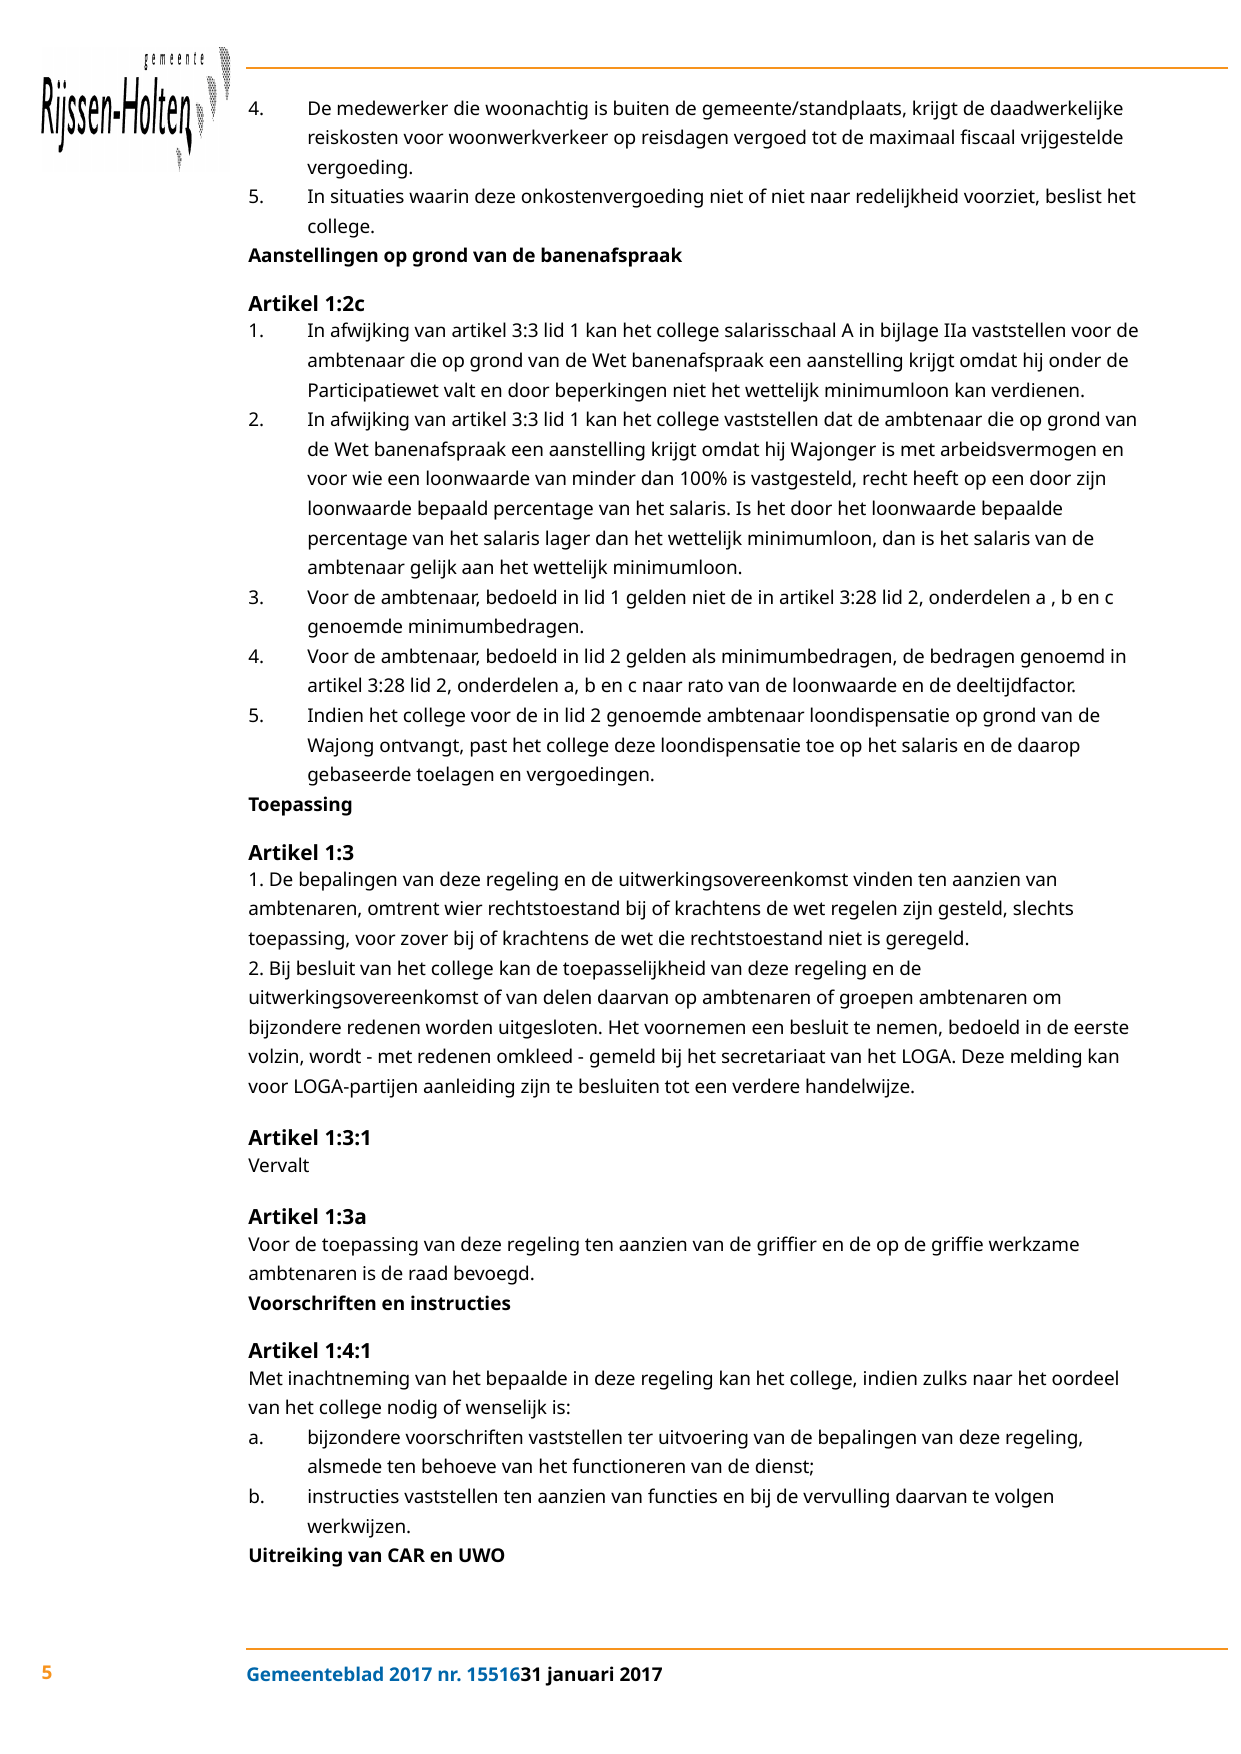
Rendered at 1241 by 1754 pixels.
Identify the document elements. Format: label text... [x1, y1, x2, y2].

text Artikel 1:4:1 [248, 1337, 1152, 1365]
text 1. De bepalingen van deze regeling en de uitwerkingsovereenkomst vinden ten aanzien van ambtenaren, omtrent wier rechtstoestand bij of krachtens de wet regelen zijn gesteld, slechts toepassing, voor zover bij of krachtens de wet die rechtstoestand niet is geregeld. [248, 866, 1152, 951]
text Voorschriften en instructies [248, 1290, 1152, 1316]
list In situaties waarin deze onkostenvergoeding niet of niet naar redelijkheid voorziet, beslist het college. [248, 183, 1152, 239]
list bijzondere voorschriften vaststellen ter uitvoering van de bepalingen van deze regeling, alsmede ten behoeve van het functioneren van de dienst; [248, 1424, 1152, 1479]
text Voor de toepassing van deze regeling ten aanzien van de griffier en de op de griffie werkzame ambtenaren is de raad bevoegd. [248, 1231, 1152, 1286]
list In afwijking van artikel 3:3 lid 1 kan het college salarisschaal A in bijlage IIa vaststellen voor de ambtenaar die op grond van de Wet banenafspraak een aanstelling krijgt omdat hij onder de Participatiewet valt en door beperkingen niet het wettelijk minimumloon kan verdienen. [248, 318, 1152, 403]
text Artikel 1:3:1 [248, 1123, 1152, 1152]
text Met inachtneming van het bepaalde in deze regeling kan het college, indien zulks naar het oordeel van het college nodig of wenselijk is: [248, 1365, 1152, 1420]
text Vervalt [248, 1152, 1152, 1178]
list instructies vaststellen ten aanzien van functies en bij de vervulling daarvan te volgen werkwijzen. [248, 1483, 1152, 1539]
text Artikel 1:2c [248, 289, 1152, 318]
list In afwijking van artikel 3:3 lid 1 kan het college vaststellen dat de ambtenaar die op grond van de Wet banenafspraak een aanstelling krijgt omdat hij Wajonger is met arbeidsvermogen en voor wie een loonwaarde van minder dan 100% is vastgesteld, recht heeft op een door zijn loonwaarde bepaald percentage van het salaris. Is het door het loonwaarde bepaalde percentage van het salaris lager dan het wettelijk minimumloon, dan is het salaris van de ambtenaar gelijk aan het wettelijk minimumloon. [248, 406, 1152, 580]
list De medewerker die woonachtig is buiten de gemeente/standplaats, krijgt de daadwerkelijke reiskosten voor woonwerkverkeer op reisdagen vergoed tot de maximaal fiscaal vrijgestelde vergoeding. [248, 95, 1152, 180]
list Indien het college voor de in lid 2 genoemde ambtenaar loondispensatie op grond van de Wajong ontvangt, past het college deze loondispensatie toe op het salaris en de daarop gebaseerde toelagen en vergoedingen. [248, 702, 1152, 787]
list Voor de ambtenaar, bedoeld in lid 1 gelden niet de in artikel 3:28 lid 2, onderdelen a , b en c genoemde minimumbedragen. [248, 584, 1152, 639]
picture [41, 47, 231, 172]
text 2. Bij besluit van het college kan de toepasselijkheid van deze regeling en de uitwerkingsovereenkomst of van delen daarvan op ambtenaren of groepen ambtenaren om bijzondere redenen worden uitgesloten. Het voornemen een besluit te nemen, bedoeld in de eerste volzin, wordt - met redenen omkleed - gemeld bij het secretariaat van het LOGA. Deze melding kan voor LOGA-partijen aanleiding zijn te besluiten tot een verdere handelwijze. [248, 955, 1152, 1099]
text Artikel 1:3 [248, 838, 1152, 866]
text Uitreiking van CAR en UWO [248, 1542, 1152, 1568]
text Aanstellingen op grond van de banenafspraak [248, 243, 1152, 268]
text Toepassing [248, 791, 1152, 817]
list Voor de ambtenaar, bedoeld in lid 2 gelden als minimumbedragen, de bedragen genoemd in artikel 3:28 lid 2, onderdelen a, b en c naar rato van de loonwaarde en de deeltijdfactor. [248, 643, 1152, 698]
text Artikel 1:3a [248, 1202, 1152, 1231]
